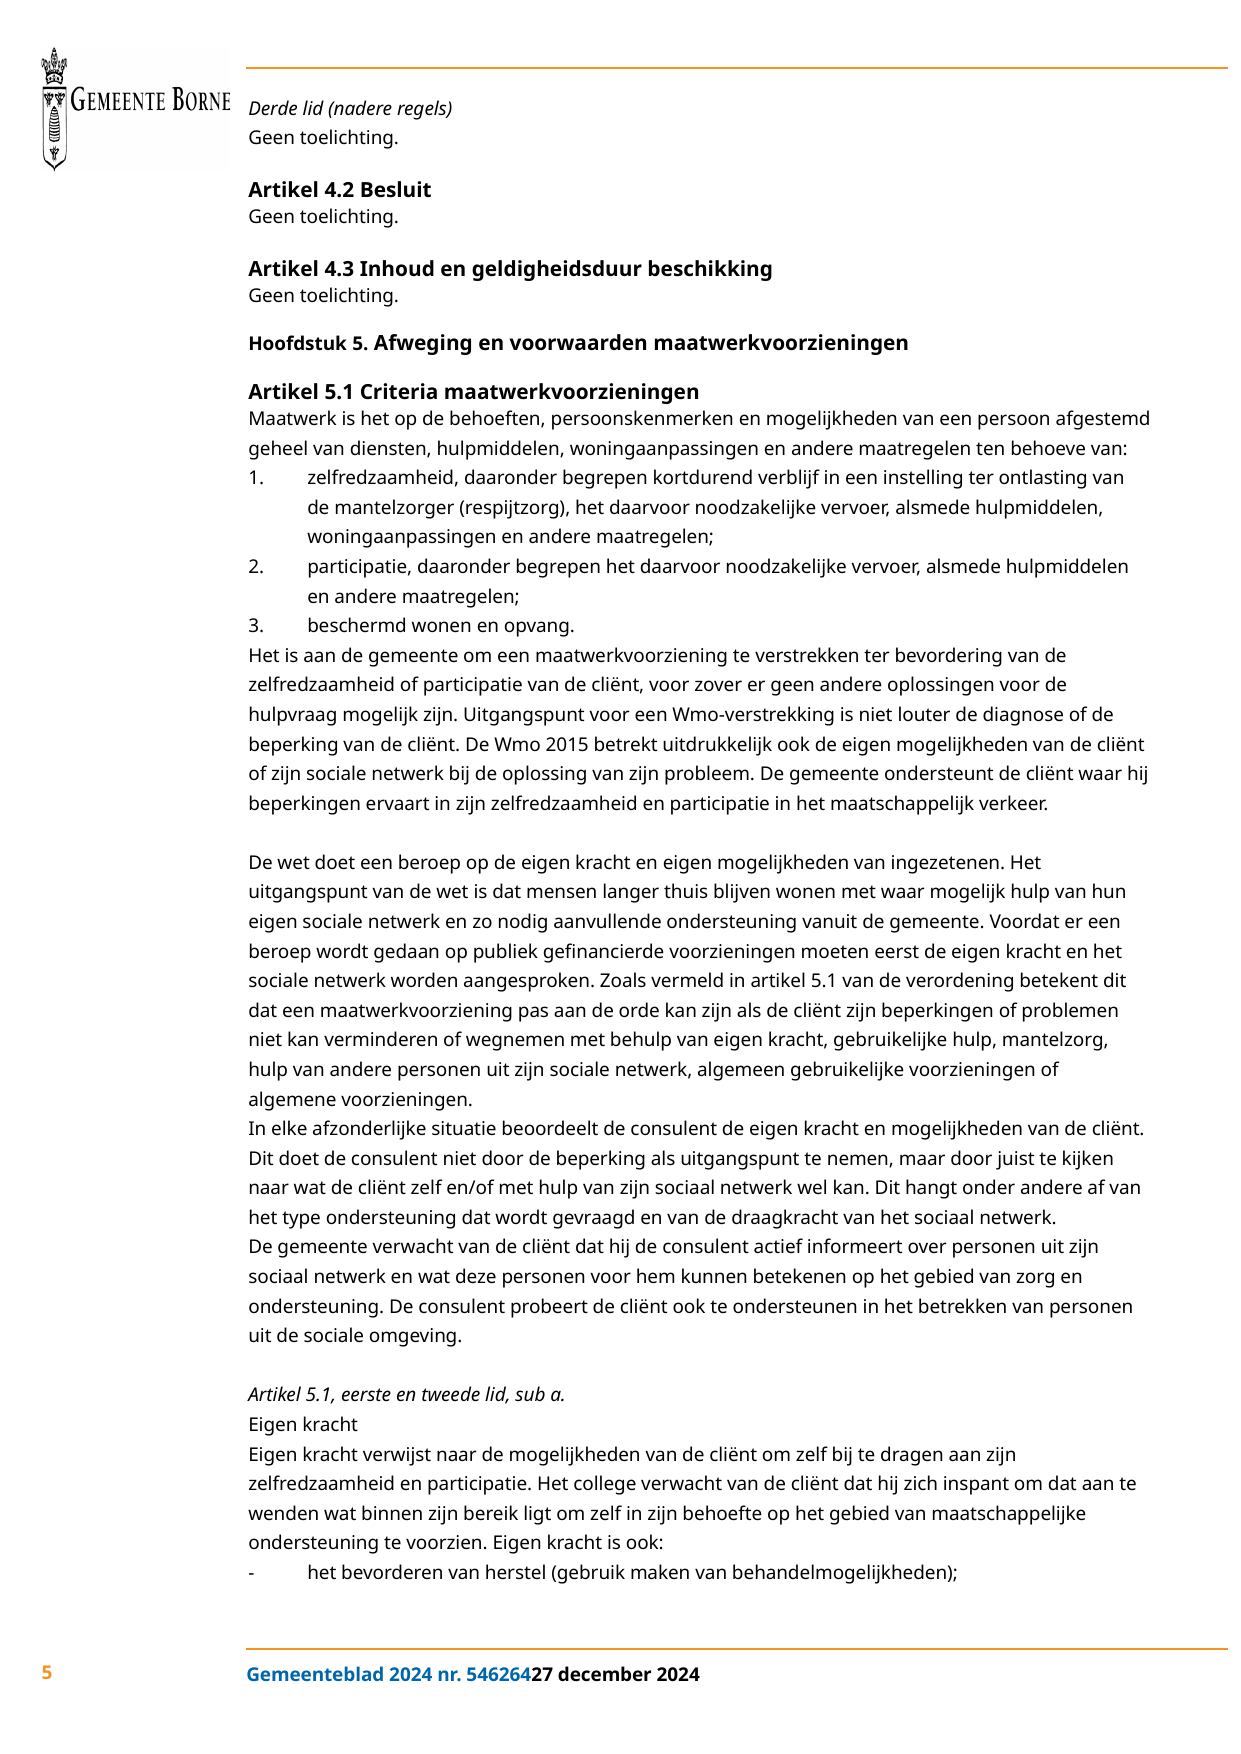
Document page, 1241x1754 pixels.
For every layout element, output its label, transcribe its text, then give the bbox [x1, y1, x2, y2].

text In elke afzonderlijke situatie beoordeelt de consulent de eigen kracht en mogelijkheden van de cliënt. Dit doet de consulent niet door de beperking als uitgangspunt te nemen, maar door juist te kijken naar wat de cliënt zelf en/of met hulp van zijn sociaal netwerk wel kan. Dit hangt onder andere af van het type ondersteuning dat wordt gevraagd en van de draagkracht van het sociaal netwerk. [248, 1115, 1152, 1230]
text Artikel 5.1 Criteria maatwerkvoorzieningen [248, 377, 1152, 405]
text Geen toelichting. [248, 203, 1152, 229]
text Artikel 5.1, eerste en tweede lid, sub a. [248, 1382, 1152, 1407]
text De wet doet een beroep op de eigen kracht en eigen mogelijkheden van ingezetenen. Het uitgangspunt van de wet is dat mensen langer thuis blijven wonen met waar mogelijk hulp van hun eigen sociale netwerk en zo nodig aanvullende ondersteuning vanuit de gemeente. Voordat er een beroep wordt gedaan op publiek gefinancierde voorzieningen moeten eerst de eigen kracht en het sociale netwerk worden aangesproken. Zoals vermeld in artikel 5.1 van de verordening betekent dit dat een maatwerkvoorziening pas aan de orde kan zijn als de cliënt zijn beperkingen of problemen niet kan verminderen of wegnemen met behulp van eigen kracht, gebruikelijke hulp, mantelzorg, hulp van andere personen uit zijn sociale netwerk, algemeen gebruikelijke voorzieningen of algemene voorzieningen. [248, 849, 1152, 1112]
text Geen toelichting. [248, 124, 1152, 150]
list participatie, daaronder begrepen het daarvoor noodzakelijke vervoer, alsmede hulpmiddelen en andere maatregelen; [248, 553, 1152, 609]
text Hoofdstuk 5. Afweging en voorwaarden maatwerkvoorzieningen [248, 328, 1152, 356]
text Artikel 4.2 Besluit [248, 175, 1152, 203]
text Eigen kracht verwijst naar de mogelijkheden van de cliënt om zelf bij te dragen aan zijn zelfredzaamheid en participatie. Het college verwacht van de cliënt dat hij zich inspant om dat aan te wenden wat binnen zijn bereik ligt om zelf in zijn behoefte op het gebied van maatschappelijke ondersteuning te voorzien. Eigen kracht is ook: [248, 1441, 1152, 1555]
text De gemeente verwacht van de cliënt dat hij de consulent actief informeert over personen uit zijn sociaal netwerk en wat deze personen voor hem kunnen betekenen op het gebied van zorg en ondersteuning. De consulent probeert de cliënt ook te ondersteunen in het betrekken van personen uit de sociale omgeving. [248, 1234, 1152, 1348]
text Artikel 4.3 Inhoud en geldigheidsduur beschikking [248, 254, 1152, 282]
text Het is aan de gemeente om een maatwerkvoorziening te verstrekken ter bevordering van de zelfredzaamheid of participatie van de cliënt, voor zover er geen andere oplossingen voor de hulpvraag mogelijk zijn. Uitgangspunt voor een Wmo-verstrekking is niet louter de diagnose of de beperking van de cliënt. De Wmo 2015 betrekt uitdrukkelijk ook de eigen mogelijkheden van de cliënt of zijn sociale netwerk bij de oplossing van zijn probleem. De gemeente ondersteunt de cliënt waar hij beperkingen ervaart in zijn zelfredzaamheid en participatie in het maatschappelijk verkeer. [248, 642, 1152, 816]
text Derde lid (nadere regels) [248, 95, 1152, 121]
list beschermd wonen en opvang. [248, 612, 1152, 638]
text Maatwerk is het op de behoeften, persoonskenmerken en mogelijkheden van een persoon afgestemd geheel van diensten, hulpmiddelen, woningaanpassingen en andere maatregelen ten behoeve van: [248, 405, 1152, 461]
picture [41, 47, 231, 172]
text Eigen kracht [248, 1411, 1152, 1437]
list zelfredzaamheid, daaronder begrepen kortdurend verblijf in een instelling ter ontlasting van de mantelzorger (respijtzorg), het daarvoor noodzakelijke vervoer, alsmede hulpmiddelen, woningaanpassingen en andere maatregelen; [248, 464, 1152, 549]
list het bevorderen van herstel (gebruik maken van behandelmogelijkheden); [248, 1559, 1152, 1585]
text Geen toelichting. [248, 282, 1152, 308]
